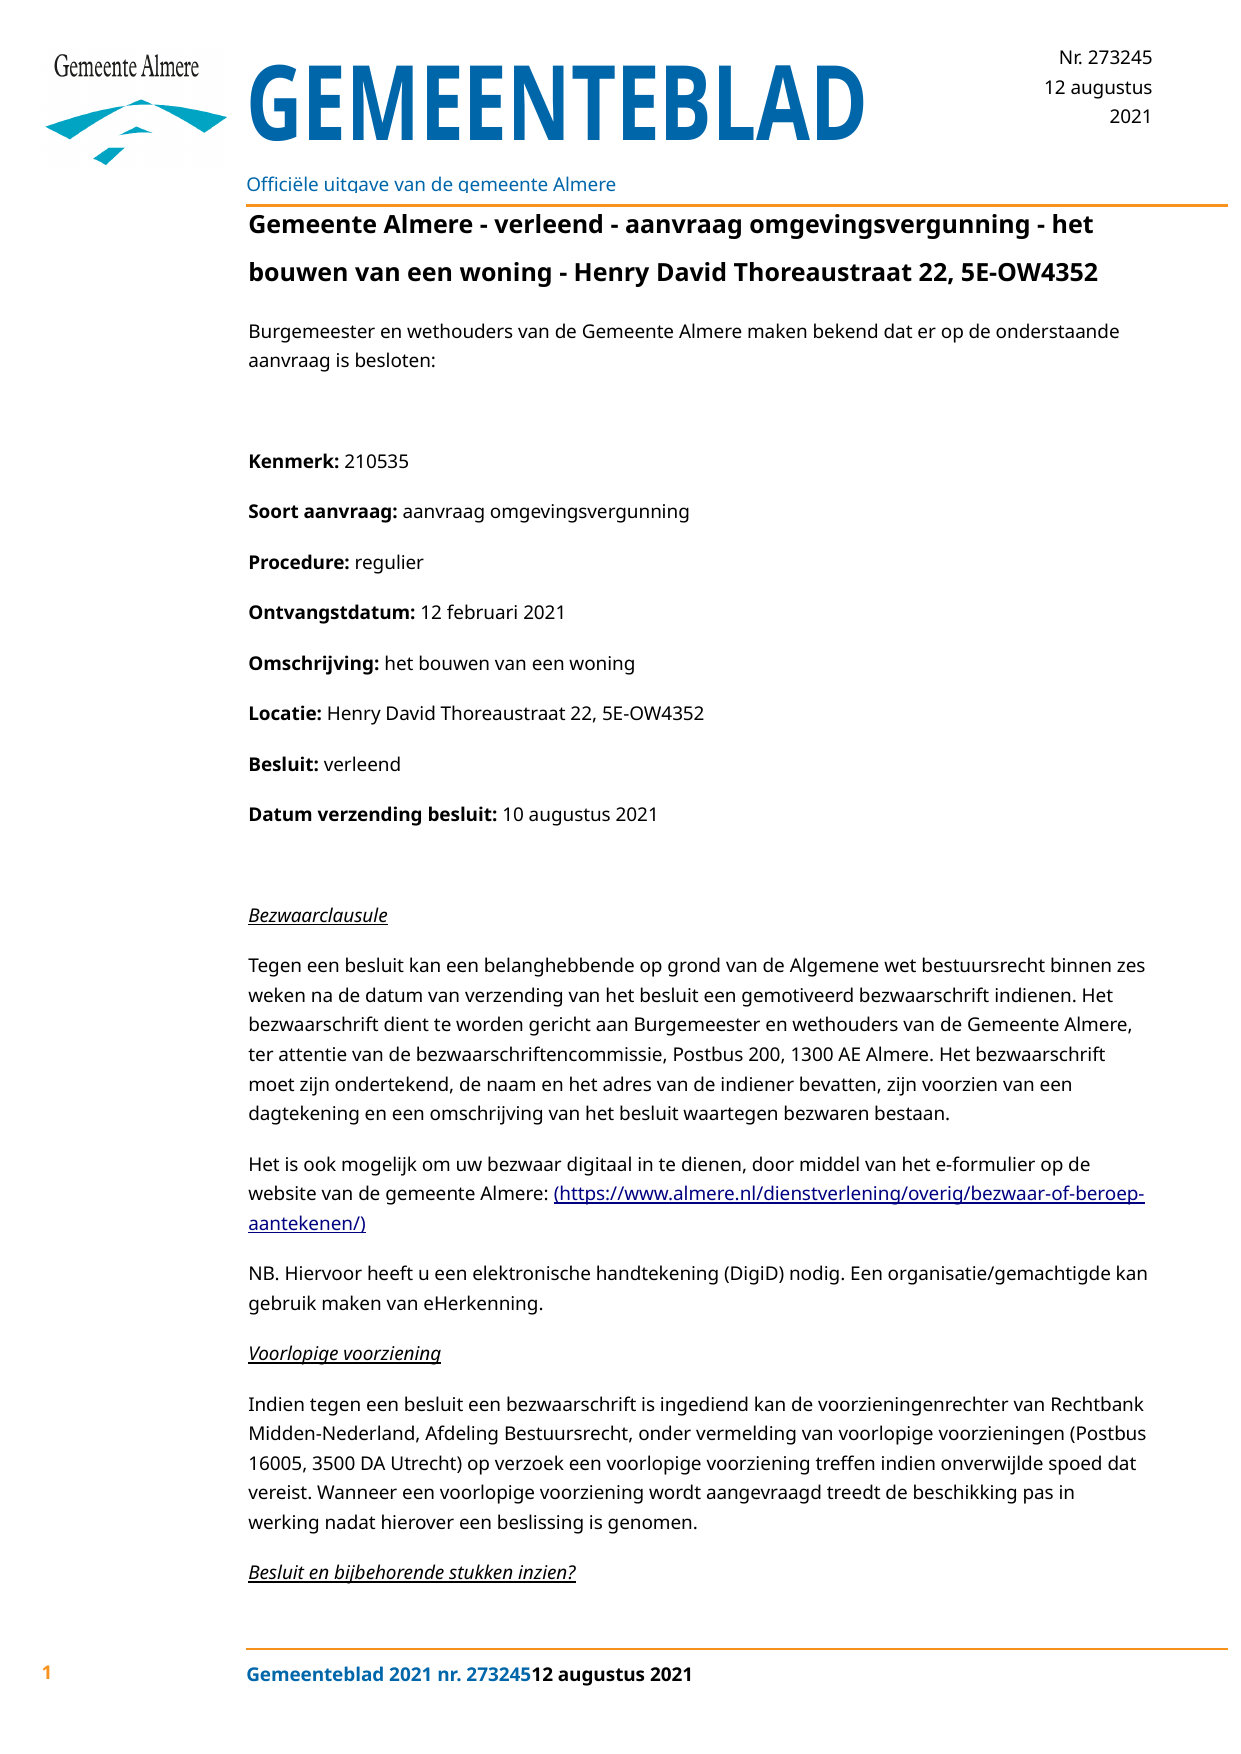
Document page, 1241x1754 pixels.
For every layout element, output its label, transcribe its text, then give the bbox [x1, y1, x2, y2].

text Indien tegen een besluit een bezwaarschrift is ingediend kan de voorzieningenrechter van Rechtbank Midden-Nederland, Afdeling Bestuursrecht, onder vermelding van voorlopige voorzieningen (Postbus 16005, 3500 DA Utrecht) op verzoek een voorlopige voorziening treffen indien onverwijlde spoed dat vereist. Wanneer een voorlopige voorziening wordt aangevraagd treedt de beschikking pas in werking nadat hierover een beslissing is genomen. [248, 1391, 1152, 1535]
text Datum verzending besluit: 10 augustus 2021 [248, 801, 1152, 827]
text Kenmerk: 210535 [248, 448, 1152, 474]
text Omschrijving: het bouwen van een woning [248, 650, 1152, 676]
text Tegen een besluit kan een belanghebbende op grond van de Algemene wet bestuursrecht binnen zes weken na de datum van verzending van het besluit een gemotiveerd bezwaarschrift indienen. Het bezwaarschrift dient te worden gericht aan Burgemeester en wethouders van de Gemeente Almere, ter attentie van de bezwaarschriftencommissie, Postbus 200, 1300 AE Almere. Het bezwaarschrift moet zijn ondertekend, de naam en het adres van de indiener bevatten, zijn voorzien van een dagtekening en een omschrijving van het besluit waartegen bezwaren bestaan. [248, 952, 1152, 1126]
text Gemeente Almere - verleend - aanvraag omgevingsvergunning - het bouwen van een woning - Henry David Thoreaustraat 22, 5E-OW4352 [248, 207, 1152, 288]
text Besluit en bijbehorende stukken inzien? [248, 1559, 1152, 1585]
text Procedure: regulier [248, 549, 1152, 575]
text Locatie: Henry David Thoreaustraat 22, 5E-OW4352 [248, 700, 1152, 726]
picture [41, 47, 231, 172]
text Soort aanvraag: aanvraag omgevingsvergunning [248, 499, 1152, 524]
text Ontvangstdatum: 12 februari 2021 [248, 599, 1152, 625]
text Besluit: verleend [248, 751, 1152, 777]
text NB. Hiervoor heeft u een elektronische handtekening (DigiD) nodig. Een organisatie/gemachtigde kan gebruik maken van eHerkenning. [248, 1260, 1152, 1316]
text Burgemeester en wethouders van de Gemeente Almere maken bekend dat er op de onderstaande aanvraag is besloten: [248, 318, 1152, 373]
text Het is ook mogelijk om uw bezwaar digitaal in te dienen, door middel van het e-formulier op de website van de gemeente Almere: (https://www.almere.nl/dienstverlening/overig/bezwaar-of-beroep-aantekenen/) [248, 1151, 1152, 1236]
text Bezwaarclausule [248, 902, 1152, 928]
text Voorlopige voorziening [248, 1340, 1152, 1366]
